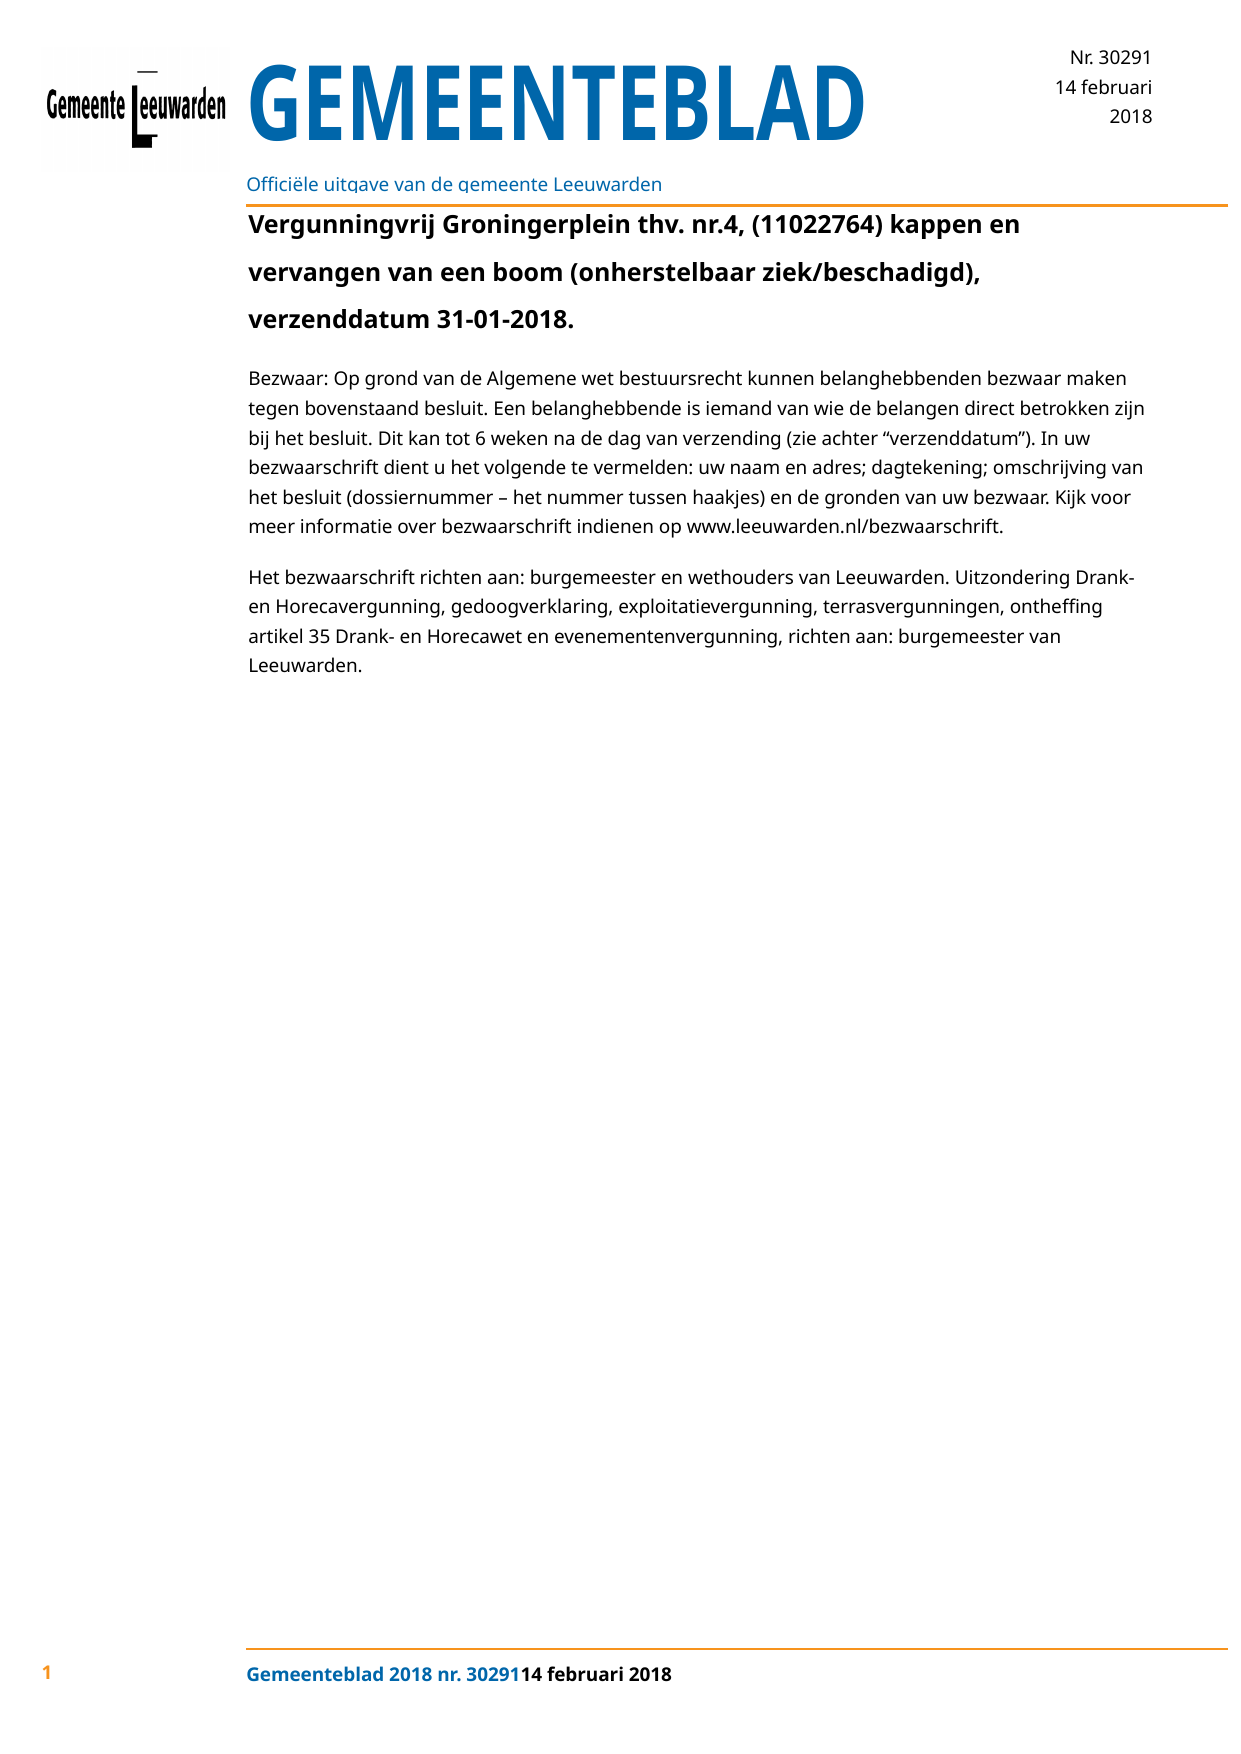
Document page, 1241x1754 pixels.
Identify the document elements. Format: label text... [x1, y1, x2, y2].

text Bezwaar: Op grond van de Algemene wet bestuursrecht kunnen belanghebbenden bezwaar maken tegen bovenstaand besluit. Een belanghebbende is iemand van wie de belangen direct betrokken zijn bij het besluit. Dit kan tot 6 weken na de dag van verzending (zie achter “verzenddatum”). In uw bezwaarschrift dient u het volgende te vermelden: uw naam en adres; dagtekening; omschrijving van het besluit (dossiernummer – het nummer tussen haakjes) en de gronden van uw bezwaar. Kijk voor meer informatie over bezwaarschrift indienen op www.leeuwarden.nl/bezwaarschrift. [248, 366, 1152, 539]
picture [41, 47, 231, 172]
text Het bezwaarschrift richten aan: burgemeester en wethouders van Leeuwarden. Uitzondering Drank- en Horecavergunning, gedoogverklaring, exploitatievergunning, terrasvergunningen, ontheffing artikel 35 Drank- en Horecawet en evenementenvergunning, richten aan: burgemeester van Leeuwarden. [248, 564, 1152, 678]
text Vergunningvrij Groningerplein thv. nr.4, (11022764) kappen en vervangen van een boom (onherstelbaar ziek/beschadigd), verzenddatum 31-01-2018. [248, 207, 1152, 336]
